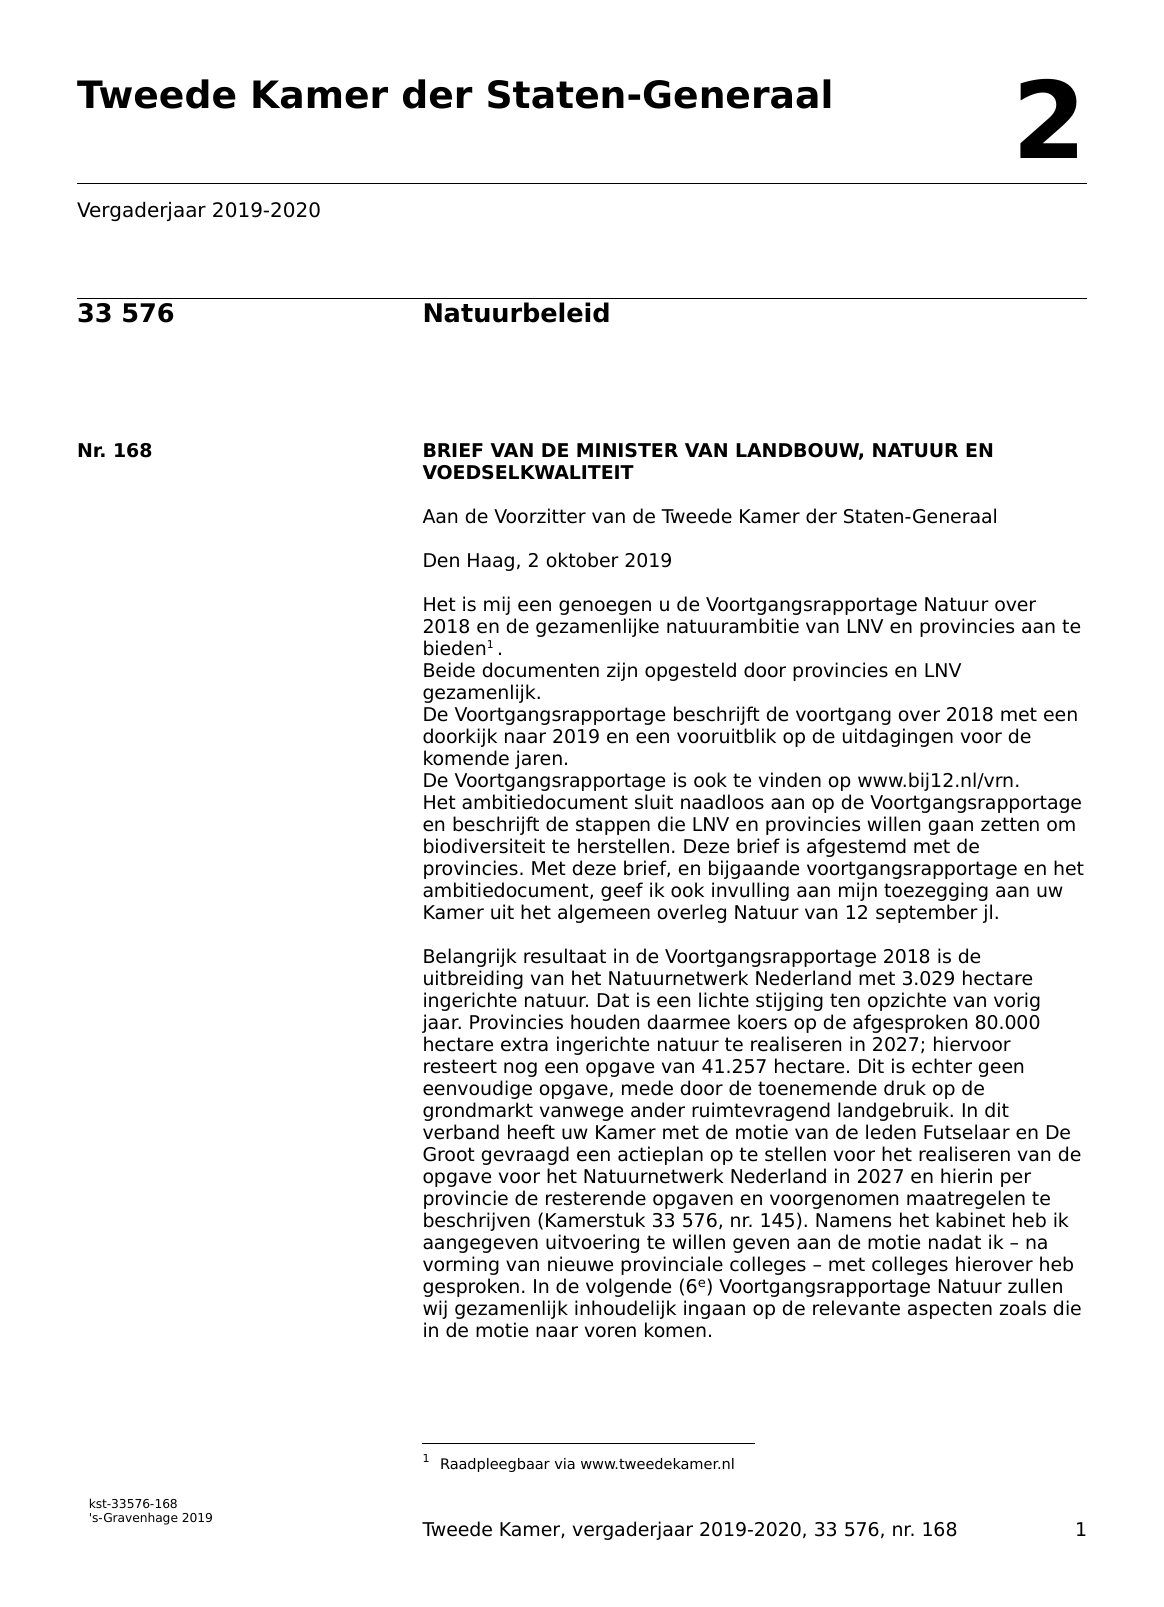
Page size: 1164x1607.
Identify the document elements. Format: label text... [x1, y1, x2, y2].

text Beide documenten zijn opgesteld door provincies en LNV gezamenlijk. [422, 660, 1087, 704]
text 's-Gravenhage 2019 [88, 1511, 323, 1525]
text kst-33576-168 [88, 1497, 323, 1511]
text Belangrijk resultaat in de Voortgangsrapportage 2018 is de uitbreiding van het Natuurnetwerk Nederland met 3.029 hectare ingerichte natuur. Dat is een lichte stijging ten opzichte van vorig jaar. Provincies houden daarmee koers op de afgesproken 80.000 hectare extra ingerichte natuur te realiseren in 2027; hiervoor resteert nog een opgave van 41.257 hectare. Dit is echter geen eenvoudige opgave, mede door de toenemende druk op de grondmarkt vanwege ander ruimtevragend landgebruik. In dit verband heeft uw Kamer met de motie van de leden Futselaar en De Groot gevraagd een actieplan op te stellen voor het realiseren van de opgave voor het Natuurnetwerk Nederland in 2027 en hierin per provincie de resterende opgaven en voorgenomen maatregelen te beschrijven (Kamerstuk 33 576, nr. 145). Namens het kabinet heb ik aangegeven uitvoering te willen geven aan de motie nadat ik – na vorming van nieuwe provinciale colleges – met colleges hierover heb gesproken. In de volgende (6e) Voortgangsrapportage Natuur zullen wij gezamenlijk inhoudelijk ingaan op de relevante aspecten zoals die in de motie naar voren komen. [422, 946, 1087, 1342]
table_header Tweede Kamer der Staten-Generaal [77, 59, 886, 183]
subtitle Nr. 168 BRIEF VAN DE MINISTER VAN LANDBOUW, NATUUR EN VOEDSELKWALITEIT [77, 440, 1087, 484]
table_header 2 [886, 59, 1087, 183]
text De Voortgangsrapportage beschrijft de voortgang over 2018 met een doorkijk naar 2019 en een vooruitblik op de uitdagingen voor de komende jaren. [422, 704, 1087, 770]
text De Voortgangsrapportage is ook te vinden op www.bij12.nl/vrn. [422, 770, 1087, 792]
text Het is mij een genoegen u de Voortgangsrapportage Natuur over 2018 en de gezamenlijke natuurambitie van LNV en provincies aan te bieden. [422, 594, 1087, 660]
subtitle 33 576 Natuurbeleid [77, 299, 1087, 329]
text Den Haag, 2 oktober 2019 [422, 550, 1087, 572]
text Het ambitiedocument sluit naadloos aan op de Voortgangsrapportage en beschrijft de stappen die LNV en provincies willen gaan zetten om biodiversiteit te herstellen. Deze brief is afgestemd met de provincies. Met deze brief, en bijgaande voortgangsrapportage en het ambitiedocument, geef ik ook invulling aan mijn toezegging aan uw Kamer uit het algemeen overleg Natuur van 12 september jl. [422, 792, 1087, 924]
text Aan de Voorzitter van de Tweede Kamer der Staten-Generaal [422, 506, 1087, 528]
table_cell Vergaderjaar 2019-2020 [77, 184, 1087, 298]
text Raadpleegbaar via www.tweedekamer.nl [422, 1452, 1087, 1474]
